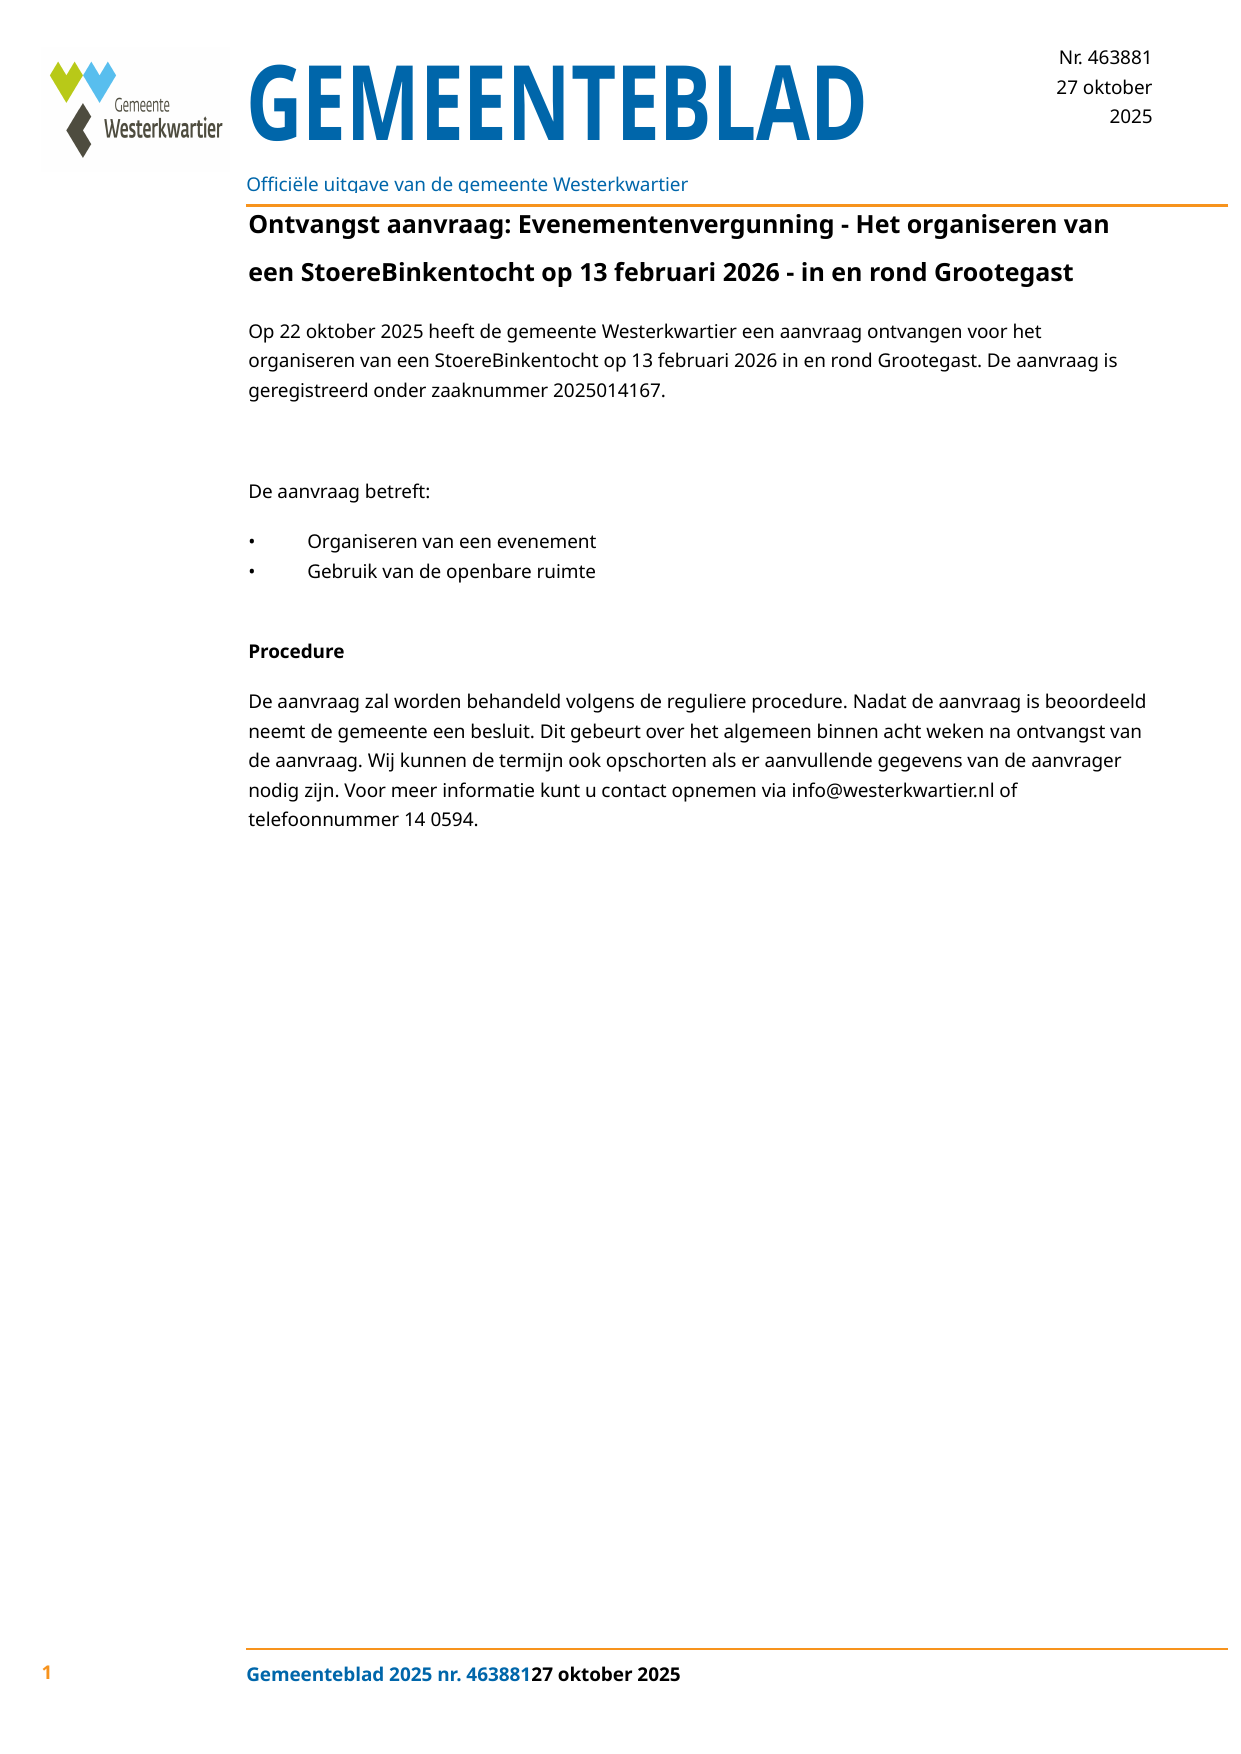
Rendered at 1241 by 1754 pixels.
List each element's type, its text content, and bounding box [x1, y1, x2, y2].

picture [41, 47, 231, 172]
text De aanvraag betreft: [248, 478, 1152, 504]
list Gebruik van de openbare ruimte [248, 558, 1152, 584]
text Op 22 oktober 2025 heeft de gemeente Westerkwartier een aanvraag ontvangen voor het organiseren van een StoereBinkentocht op 13 februari 2026 in en rond Grootegast. De aanvraag is geregistreerd onder zaaknummer 2025014167. [248, 318, 1152, 403]
list Organiseren van een evenement [248, 528, 1152, 554]
text De aanvraag zal worden behandeld volgens de reguliere procedure. Nadat de aanvraag is beoordeeld neemt de gemeente een besluit. Dit gebeurt over het algemeen binnen acht weken na ontvangst van de aanvraag. Wij kunnen de termijn ook opschorten als er aanvullende gegevens van de aanvrager nodig zijn. Voor meer informatie kunt u contact opnemen via info@westerkwartier.nl of telefoonnummer 14 0594. [248, 688, 1152, 832]
text Ontvangst aanvraag: Evenementenvergunning - Het organiseren van een StoereBinkentocht op 13 februari 2026 - in en rond Grootegast [248, 207, 1152, 288]
text Procedure [248, 638, 1152, 664]
